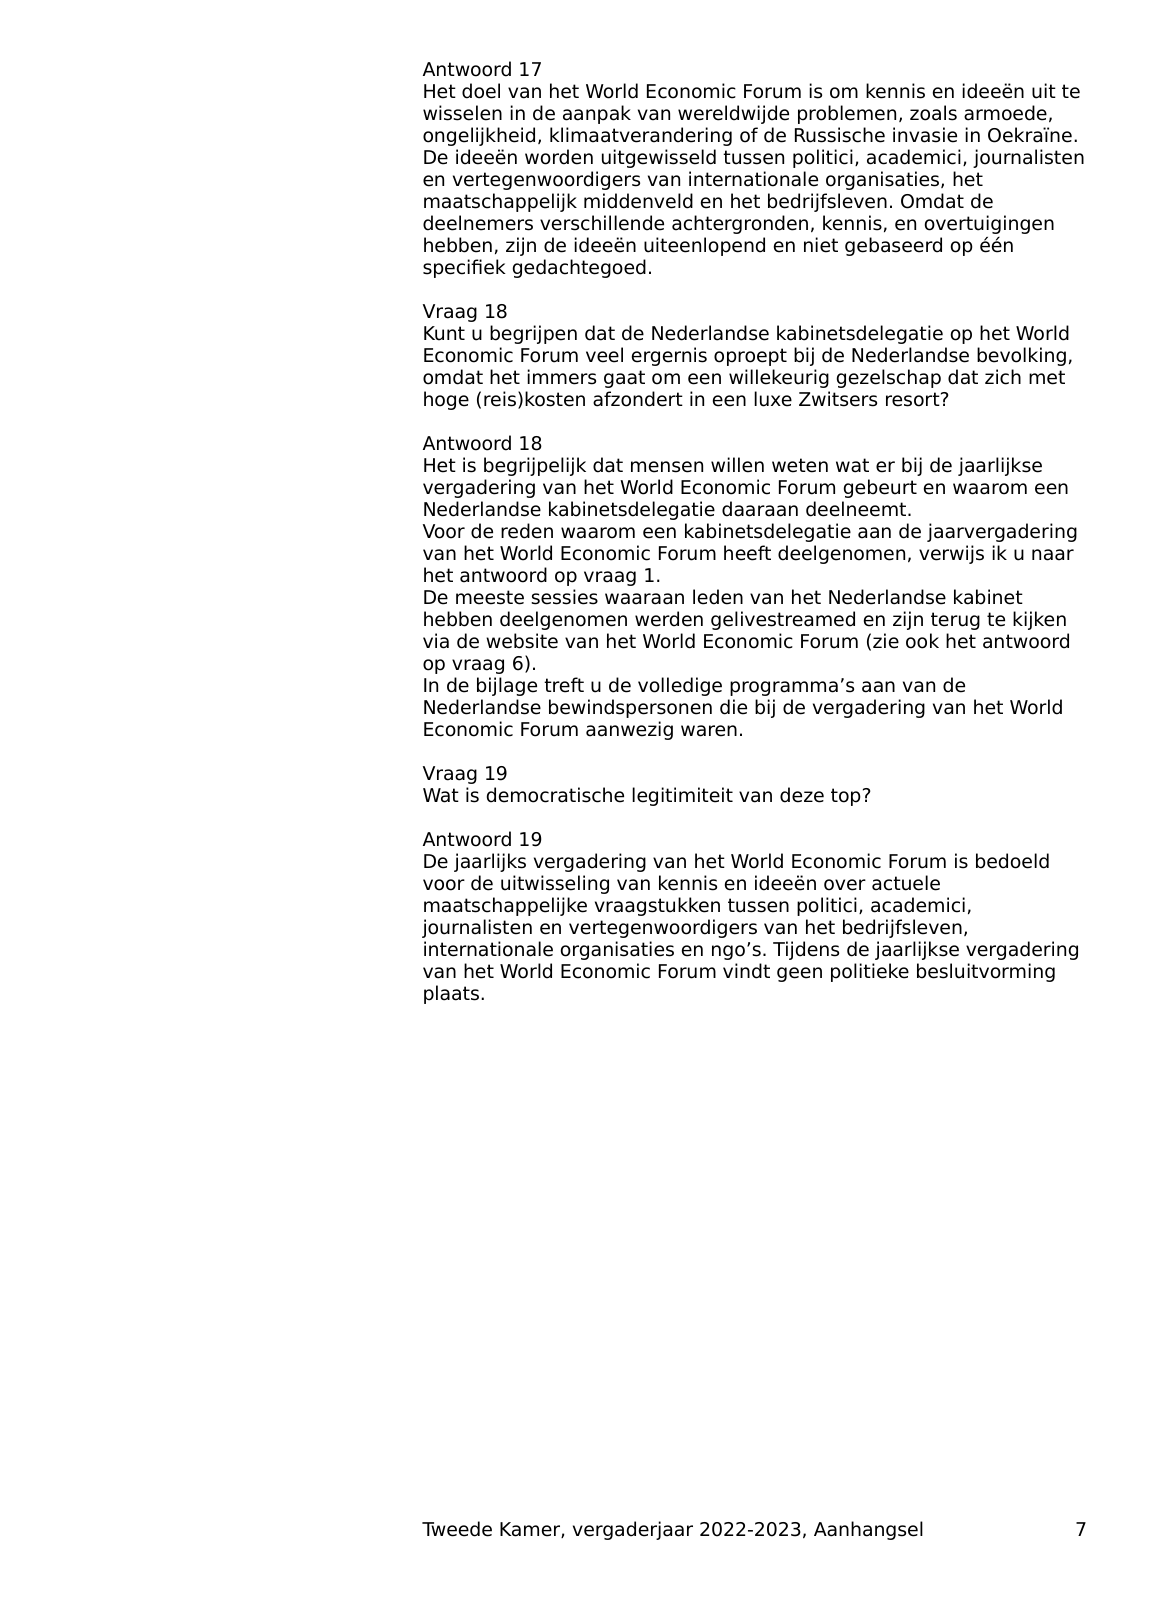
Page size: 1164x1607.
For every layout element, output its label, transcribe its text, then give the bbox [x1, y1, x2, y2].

text De jaarlijks vergadering van het World Economic Forum is bedoeld voor de uitwisseling van kennis en ideeën over actuele maatschappelijke vraagstukken tussen politici, academici, journalisten en vertegenwoordigers van het bedrijfsleven, internationale organisaties en ngo’s. Tijdens de jaarlijkse vergadering van het World Economic Forum vindt geen politieke besluitvorming plaats. [422, 851, 1087, 1005]
text Het doel van het World Economic Forum is om kennis en ideeën uit te wisselen in de aanpak van wereldwijde problemen, zoals armoede, ongelijkheid, klimaatverandering of de Russische invasie in Oekraïne. De ideeën worden uitgewisseld tussen politici, academici, journalisten en vertegenwoordigers van internationale organisaties, het maatschappelijk middenveld en het bedrijfsleven. Omdat de deelnemers verschillende achtergronden, kennis, en overtuigingen hebben, zijn de ideeën uiteenlopend en niet gebaseerd op één specifiek gedachtegoed. [422, 81, 1087, 279]
text Het is begrijpelijk dat mensen willen weten wat er bij de jaarlijkse vergadering van het World Economic Forum gebeurt en waarom een Nederlandse kabinetsdelegatie daaraan deelneemt. [422, 455, 1087, 521]
text De meeste sessies waaraan leden van het Nederlandse kabinet hebben deelgenomen werden gelivestreamed en zijn terug te kijken via de website van het World Economic Forum (zie ook het antwoord op vraag 6). [422, 587, 1087, 675]
text Voor de reden waarom een kabinetsdelegatie aan de jaarvergadering van het World Economic Forum heeft deelgenomen, verwijs ik u naar het antwoord op vraag 1. [422, 521, 1087, 587]
text Vraag 18 [422, 301, 1087, 323]
text Antwoord 18 [422, 433, 1087, 455]
text Kunt u begrijpen dat de Nederlandse kabinetsdelegatie op het World Economic Forum veel ergernis oproept bij de Nederlandse bevolking, omdat het immers gaat om een willekeurig gezelschap dat zich met hoge (reis)kosten afzondert in een luxe Zwitsers resort? [422, 323, 1087, 411]
text Wat is democratische legitimiteit van deze top? [422, 785, 1087, 807]
text Vraag 19 [422, 763, 1087, 785]
text In de bijlage treft u de volledige programma’s aan van de Nederlandse bewindspersonen die bij de vergadering van het World Economic Forum aanwezig waren. [422, 675, 1087, 741]
text Antwoord 19 [422, 829, 1087, 851]
text Antwoord 17 [422, 59, 1087, 81]
